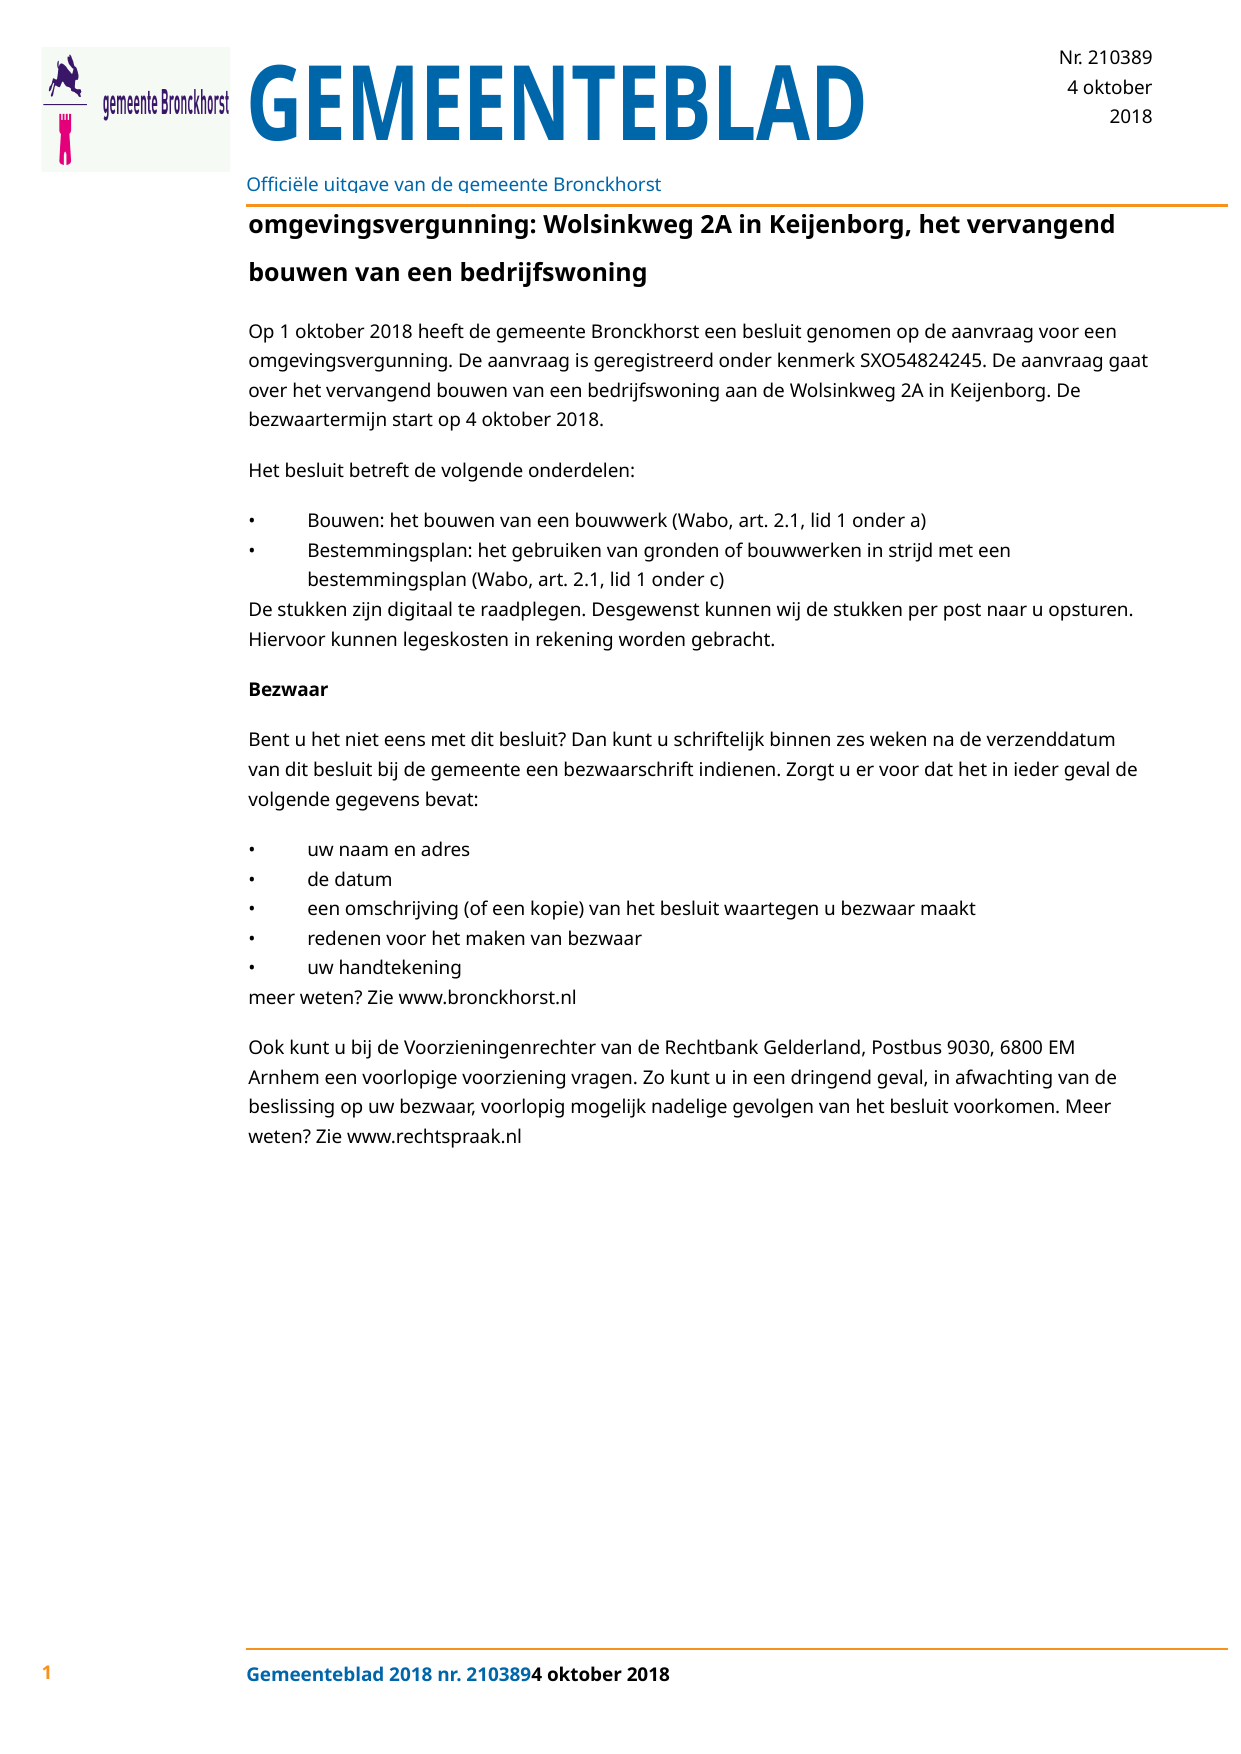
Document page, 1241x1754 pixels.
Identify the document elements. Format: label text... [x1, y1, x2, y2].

list de datum [248, 866, 1152, 892]
list redenen voor het maken van bezwaar [248, 925, 1152, 951]
text Bezwaar [248, 676, 1152, 702]
list uw naam en adres [248, 836, 1152, 862]
text De stukken zijn digitaal te raadplegen. Desgewenst kunnen wij de stukken per post naar u opsturen. Hiervoor kunnen legeskosten in rekening worden gebracht. [248, 596, 1152, 652]
list Bestemmingsplan: het gebruiken van gronden of bouwwerken in strijd met een bestemmingsplan (Wabo, art. 2.1, lid 1 onder c) [248, 537, 1152, 592]
list uw handtekening [248, 954, 1152, 980]
list een omschrijving (of een kopie) van het besluit waartegen u bezwaar maakt [248, 895, 1152, 921]
text meer weten? Zie www.bronckhorst.nl [248, 984, 1152, 1010]
list Bouwen: het bouwen van een bouwwerk (Wabo, art. 2.1, lid 1 onder a) [248, 507, 1152, 533]
text Het besluit betreft de volgende onderdelen: [248, 457, 1152, 483]
text omgevingsvergunning: Wolsinkweg 2A in Keijenborg, het vervangend bouwen van een bedrijfswoning [248, 207, 1152, 288]
text Ook kunt u bij de Voorzieningenrechter van de Rechtbank Gelderland, Postbus 9030, 6800 EM Arnhem een voorlopige voorziening vragen. Zo kunt u in een dringend geval, in afwachting van de beslissing op uw bezwaar, voorlopig mogelijk nadelige gevolgen van het besluit voorkomen. Meer weten? Zie www.rechtspraak.nl [248, 1034, 1152, 1149]
text Op 1 oktober 2018 heeft de gemeente Bronckhorst een besluit genomen op de aanvraag voor een omgevingsvergunning. De aanvraag is geregistreerd onder kenmerk SXO54824245. De aanvraag gaat over het vervangend bouwen van een bedrijfswoning aan de Wolsinkweg 2A in Keijenborg. De bezwaartermijn start op 4 oktober 2018. [248, 318, 1152, 432]
text Bent u het niet eens met dit besluit? Dan kunt u schriftelijk binnen zes weken na de verzenddatum van dit besluit bij de gemeente een bezwaarschrift indienen. Zorgt u er voor dat het in ieder geval de volgende gegevens bevat: [248, 727, 1152, 812]
picture [41, 47, 231, 172]
